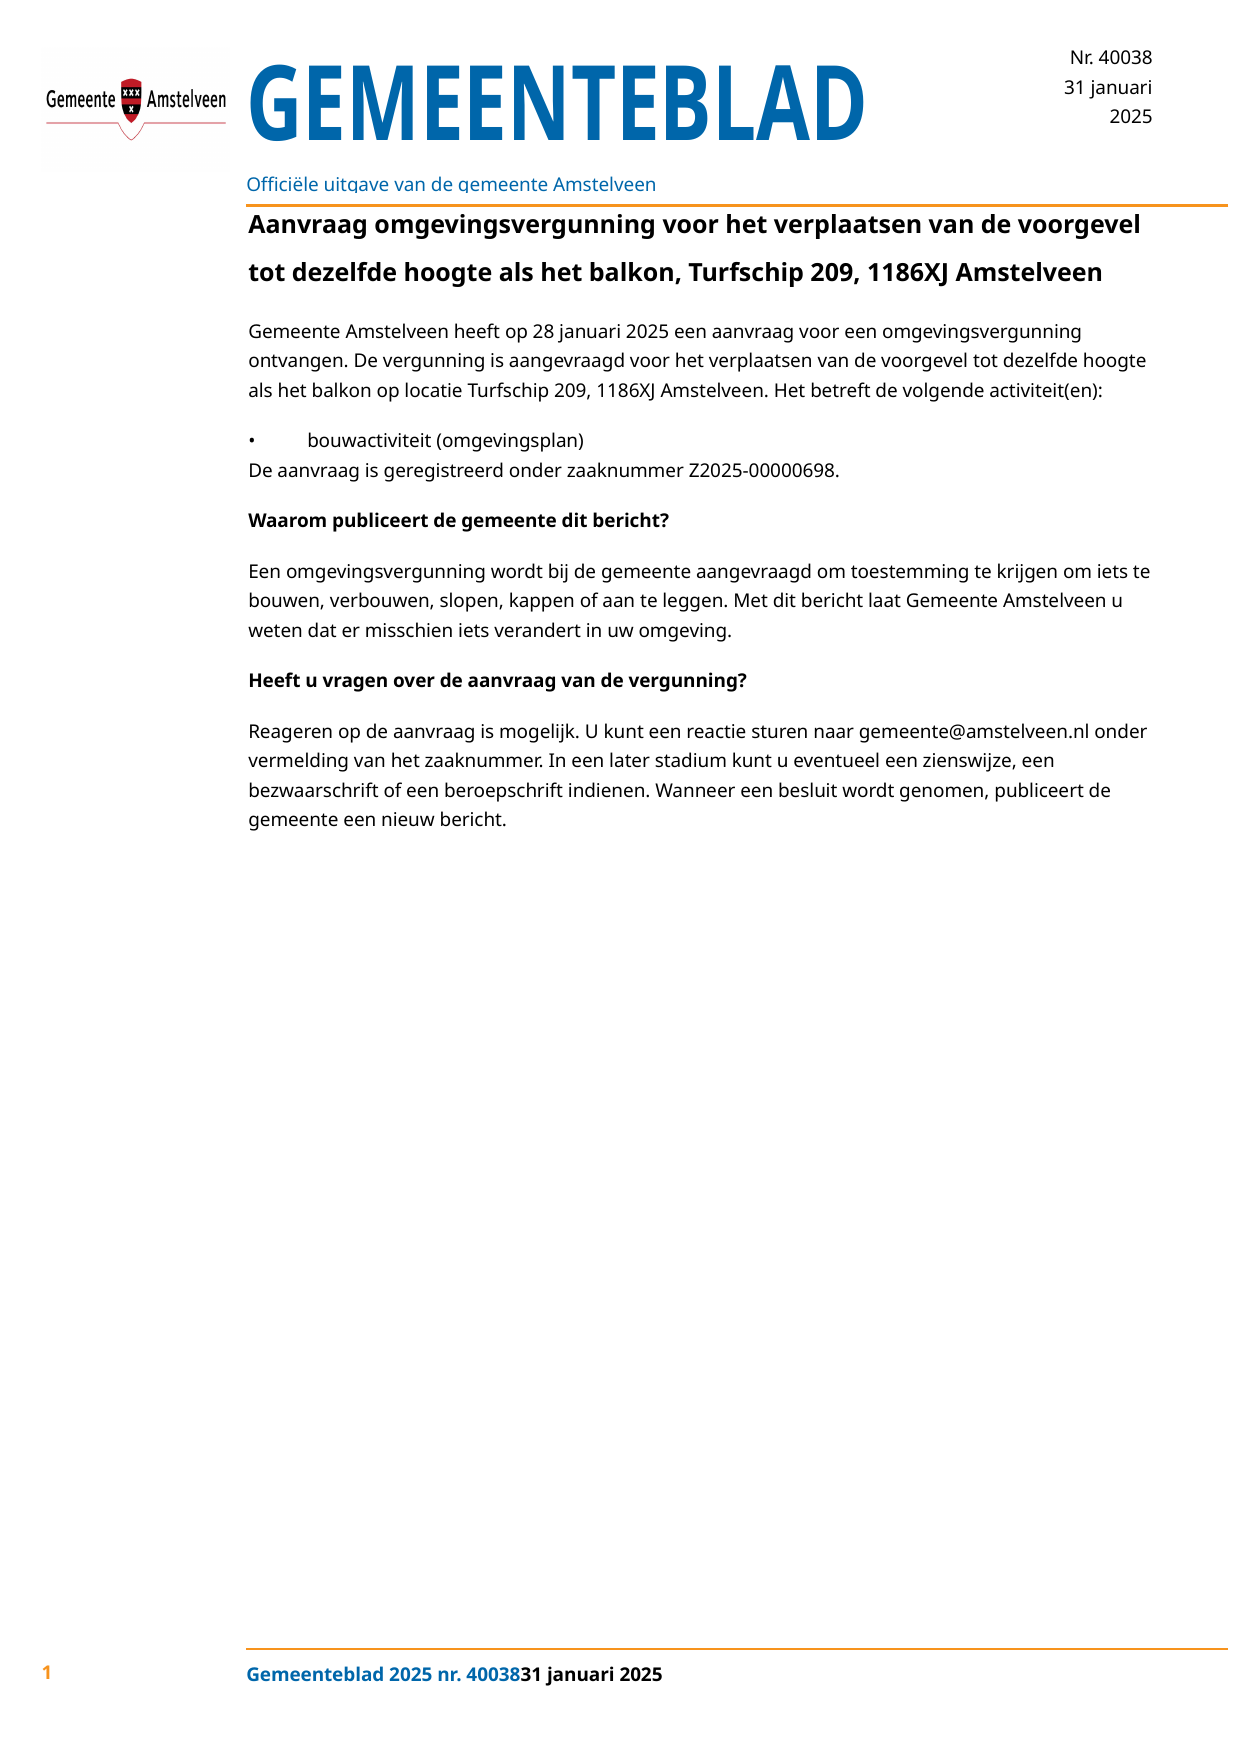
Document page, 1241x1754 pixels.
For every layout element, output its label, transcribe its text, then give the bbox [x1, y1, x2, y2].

picture [41, 47, 231, 172]
text Een omgevingsvergunning wordt bij de gemeente aangevraagd om toestemming te krijgen om iets te bouwen, verbouwen, slopen, kappen of aan te leggen. Met dit bericht laat Gemeente Amstelveen u weten dat er misschien iets verandert in uw omgeving. [248, 558, 1152, 643]
list bouwactiviteit (omgevingsplan) [248, 427, 1152, 453]
text Waarom publiceert de gemeente dit bericht? [248, 507, 1152, 533]
text De aanvraag is geregistreerd onder zaaknummer Z2025-00000698. [248, 457, 1152, 483]
text Gemeente Amstelveen heeft op 28 januari 2025 een aanvraag voor een omgevingsvergunning ontvangen. De vergunning is aangevraagd voor het verplaatsen van de voorgevel tot dezelfde hoogte als het balkon op locatie Turfschip 209, 1186XJ Amstelveen. Het betreft de volgende activiteit(en): [248, 318, 1152, 403]
text Reageren op de aanvraag is mogelijk. U kunt een reactie sturen naar gemeente@amstelveen.nl onder vermelding van het zaaknummer. In een later stadium kunt u eventueel een zienswijze, een bezwaarschrift of een beroepschrift indienen. Wanneer een besluit wordt genomen, publiceert de gemeente een nieuw bericht. [248, 718, 1152, 832]
text Aanvraag omgevingsvergunning voor het verplaatsen van de voorgevel tot dezelfde hoogte als het balkon, Turfschip 209, 1186XJ Amstelveen [248, 207, 1152, 288]
text Heeft u vragen over de aanvraag van de vergunning? [248, 667, 1152, 693]
